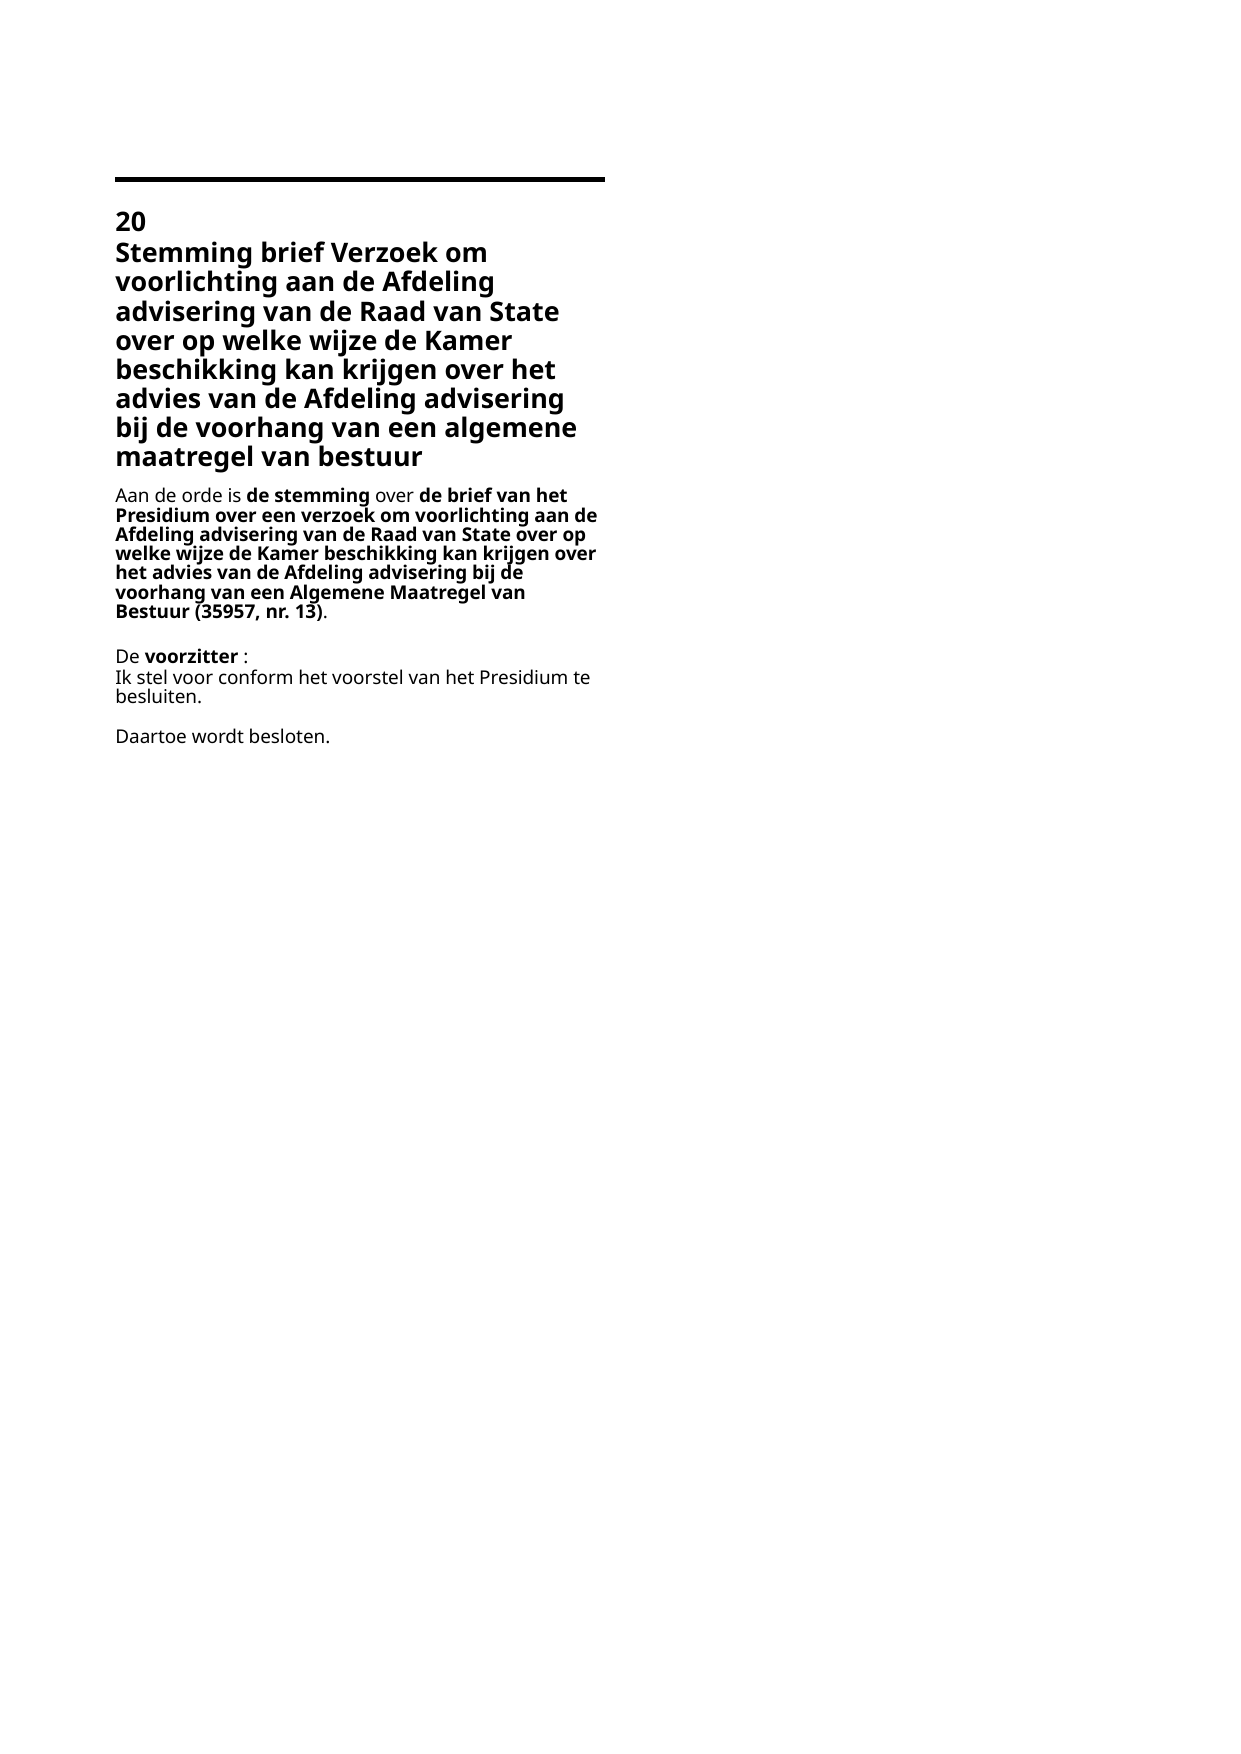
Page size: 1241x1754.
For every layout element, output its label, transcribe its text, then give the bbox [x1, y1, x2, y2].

text Ik stel voor conform het voorstel van het Presidium te besluiten. [115, 669, 605, 707]
text De voorzitter : [115, 643, 605, 669]
text Stemming brief Verzoek om voorlichting aan de Afdeling advisering van de Raad van State over op welke wijze de Kamer beschikking kan krijgen over het advies van de Afdeling advisering bij de voorhang van een algemene maatregel van bestuur [115, 239, 605, 487]
text Aan de orde is de stemming over de brief van het Presidium over een verzoek om voorlichting aan de Afdeling advisering van de Raad van State over op welke wijze de Kamer beschikking kan krijgen over het advies van de Afdeling advisering bij de voorhang van een Algemene Maatregel van Bestuur (35957, nr. 13). [115, 487, 605, 622]
text 20 [115, 203, 605, 239]
text Daartoe wordt besloten. [115, 728, 605, 747]
